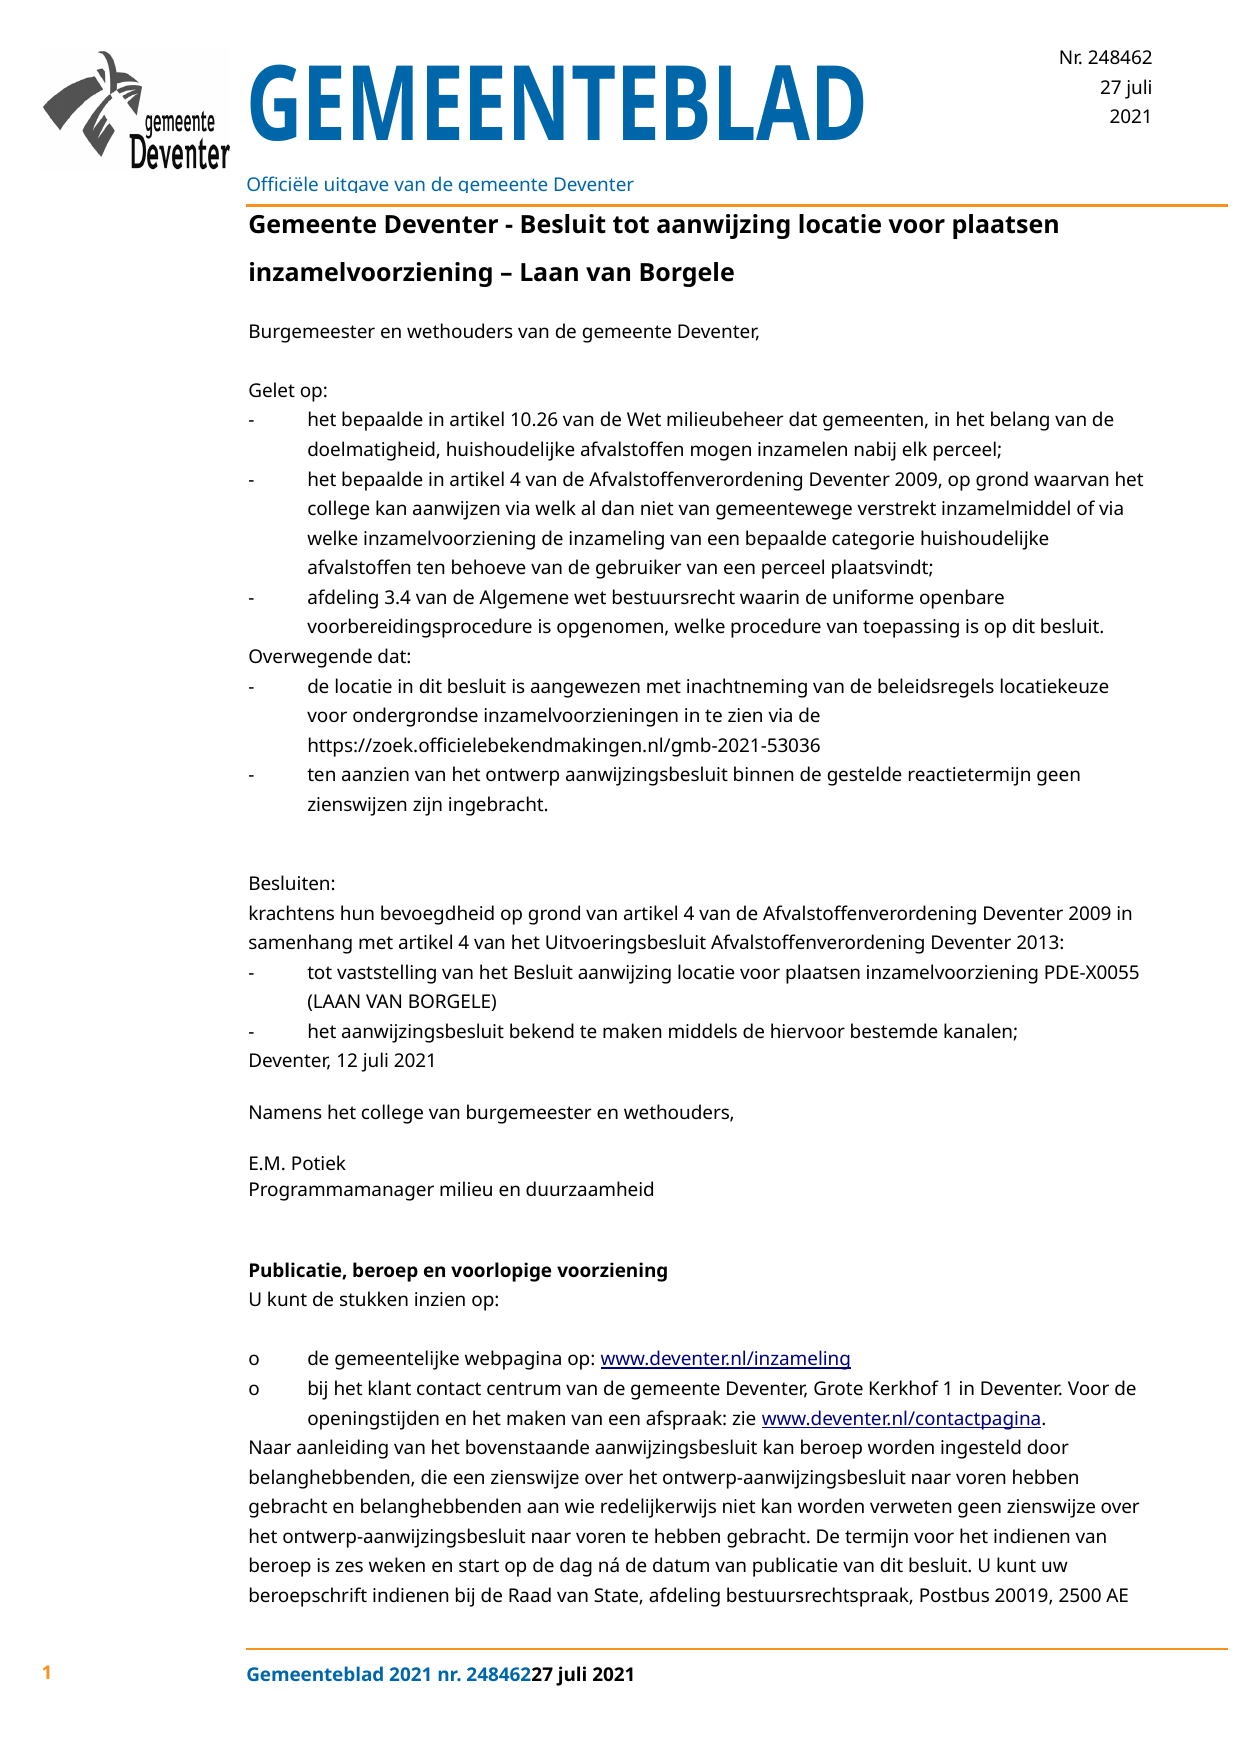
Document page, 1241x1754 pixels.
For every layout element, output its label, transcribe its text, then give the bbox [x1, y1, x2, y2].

list ten aanzien van het ontwerp aanwijzingsbesluit binnen de gestelde reactietermijn geen zienswijzen zijn ingebracht. [248, 762, 1152, 817]
text Besluiten: [248, 870, 1152, 896]
text E.M. Potiek [248, 1151, 1152, 1176]
picture [41, 47, 231, 172]
text Programmamanager milieu en duurzaamheid [248, 1176, 1152, 1202]
list het aanwijzingsbesluit bekend te maken middels de hiervoor bestemde kanalen; [248, 1018, 1152, 1044]
list tot vaststelling van het Besluit aanwijzing locatie voor plaatsen inzamelvoorziening PDE-X0055 (LAAN VAN BORGELE) [248, 959, 1152, 1014]
list het bepaalde in artikel 4 van de Afvalstoffenverordening Deventer 2009, op grond waarvan het college kan aanwijzen via welk al dan niet van gemeentewege verstrekt inzamelmiddel of via welke inzamelvoorziening de inzameling van een bepaalde categorie huishoudelijke afvalstoffen ten behoeve van de gebruiker van een perceel plaatsvindt; [248, 466, 1152, 580]
list afdeling 3.4 van de Algemene wet bestuursrecht waarin de uniforme openbare voorbereidingsprocedure is opgenomen, welke procedure van toepassing is op dit besluit. [248, 584, 1152, 639]
text Namens het college van burgemeester en wethouders, [248, 1099, 1152, 1125]
text Gemeente Deventer - Besluit tot aanwijzing locatie voor plaatsen inzamelvoorziening – Laan van Borgele [248, 207, 1152, 288]
text Deventer, 12 juli 2021 [248, 1048, 1152, 1073]
text Burgemeester en wethouders van de gemeente Deventer, [248, 318, 1152, 344]
text Publicatie, beroep en voorlopige voorziening [248, 1257, 1152, 1283]
text Overwegende dat: [248, 643, 1152, 669]
list bij het klant contact centrum van de gemeente Deventer, Grote Kerkhof 1 in Deventer. Voor de openingstijden en het maken van een afspraak: zie www.deventer.nl/contactpagina. [248, 1375, 1152, 1431]
list de gemeentelijke webpagina op: www.deventer.nl/inzameling [248, 1346, 1152, 1371]
text Naar aanleiding van het bovenstaande aanwijzingsbesluit kan beroep worden ingesteld door belanghebbenden, die een zienswijze over het ontwerp-aanwijzingsbesluit naar voren hebben gebracht en belanghebbenden aan wie redelijkerwijs niet kan worden verweten geen zienswijze over het ontwerp-aanwijzingsbesluit naar voren te hebben gebracht. De termijn voor het indienen van beroep is zes weken en start op de dag ná de datum van publicatie van dit besluit. U kunt uw beroepschrift indienen bij de Raad van State, afdeling bestuursrechtspraak, Postbus 20019, 2500 AE [248, 1434, 1152, 1608]
text Gelet op: [248, 377, 1152, 403]
list de locatie in dit besluit is aangewezen met inachtneming van de beleidsregels locatiekeuze voor ondergrondse inzamelvoorzieningen in te zien via de https://zoek.officielebekendmakingen.nl/gmb-2021-53036 [248, 673, 1152, 758]
text U kunt de stukken inzien op: [248, 1286, 1152, 1312]
list het bepaalde in artikel 10.26 van de Wet milieubeheer dat gemeenten, in het belang van de doelmatigheid, huishoudelijke afvalstoffen mogen inzamelen nabij elk perceel; [248, 407, 1152, 462]
text krachtens hun bevoegdheid op grond van artikel 4 van de Afvalstoffenverordening Deventer 2009 in samenhang met artikel 4 van het Uitvoeringsbesluit Afvalstoffenverordening Deventer 2013: [248, 900, 1152, 955]
